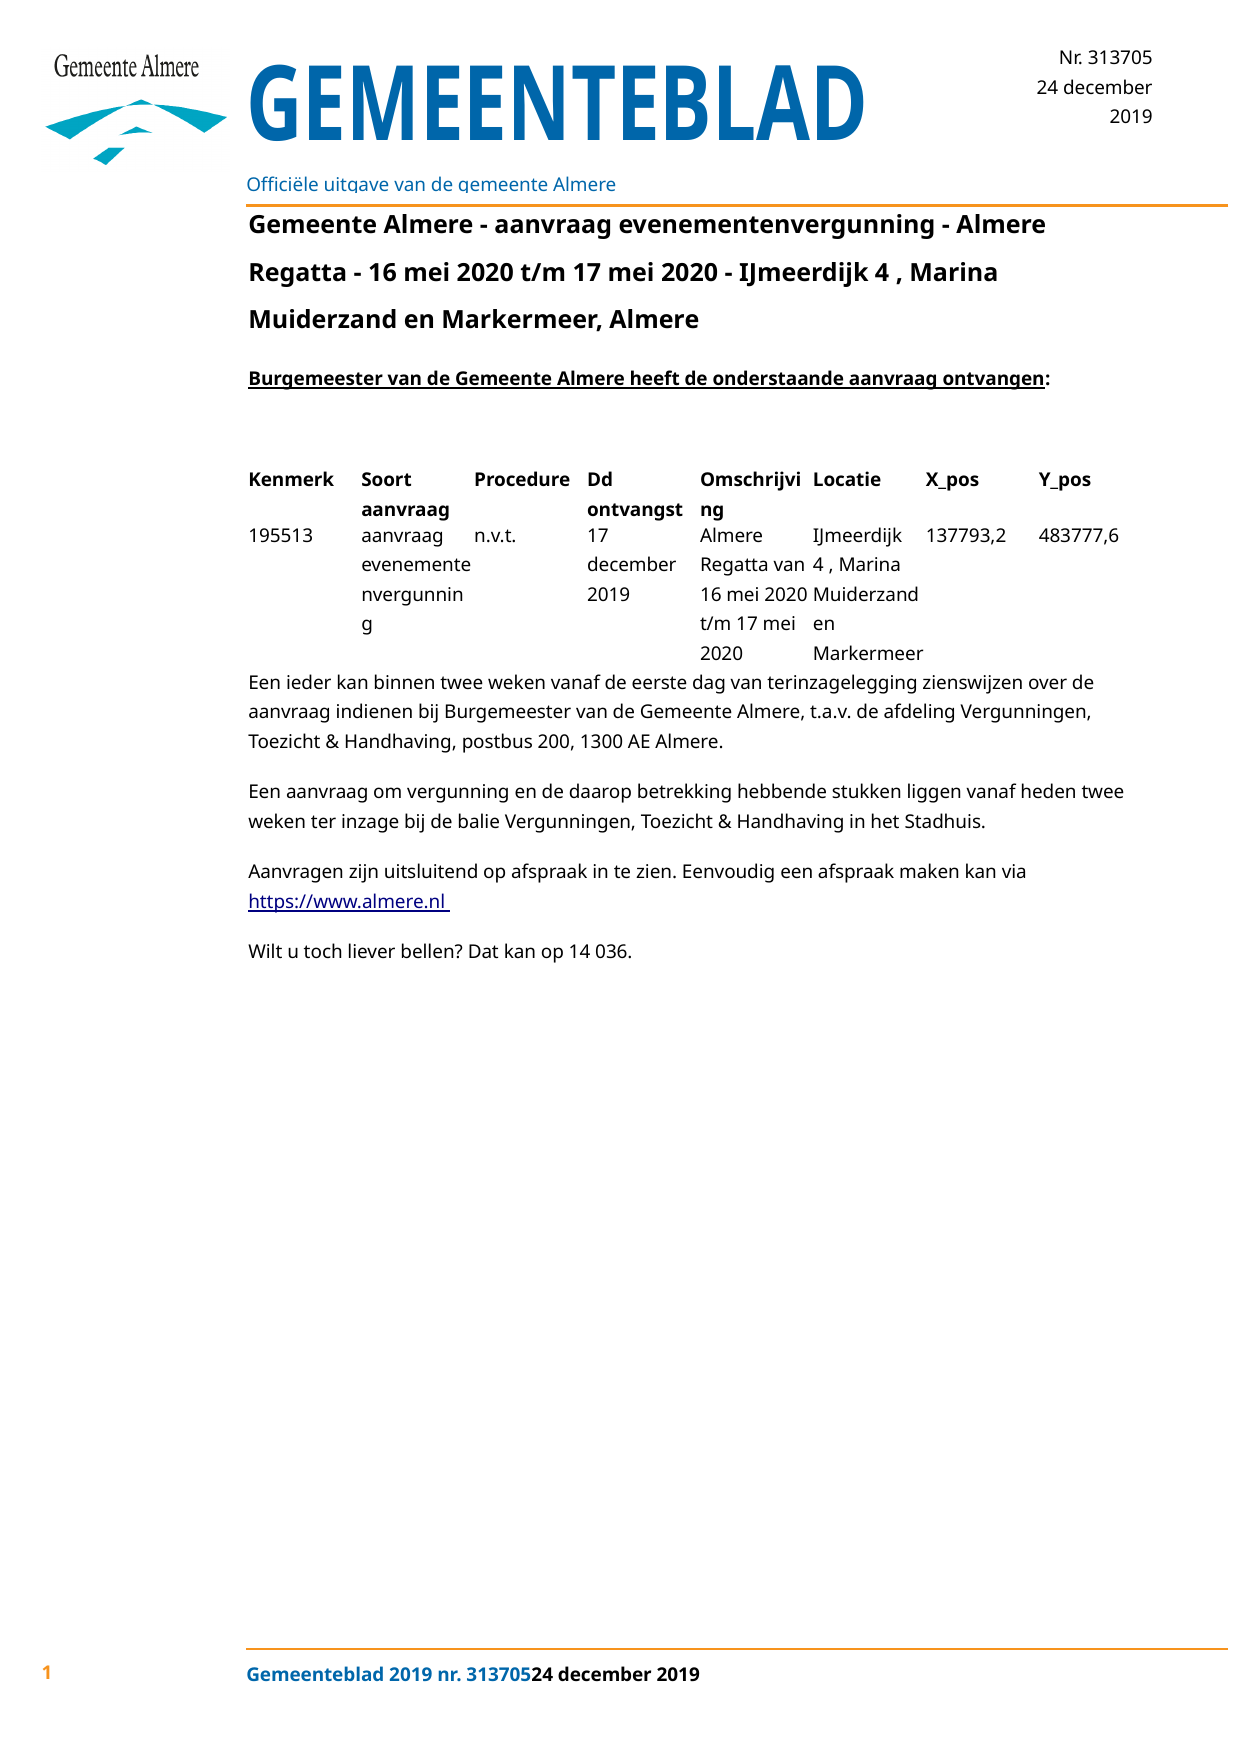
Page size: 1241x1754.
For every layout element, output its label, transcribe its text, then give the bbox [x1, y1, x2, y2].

text Een ieder kan binnen twee weken vanaf de eerste dag van terinzagelegging zienswijzen over de aanvraag indienen bij Burgemeester van de Gemeente Almere, t.a.v. de afdeling Vergunningen, Toezicht & Handhaving, postbus 200, 1300 AE Almere. [248, 669, 1152, 754]
text Wilt u toch liever bellen? Dat kan op 14 036. [248, 939, 1152, 964]
table_header Dd ontvangst [587, 466, 700, 522]
table_header Omschrijving [700, 466, 813, 522]
table_header Kenmerk [248, 466, 361, 522]
table_cell 137793,2 [926, 522, 1038, 666]
table_header Locatie [813, 466, 926, 522]
table_header Y_pos [1039, 466, 1152, 522]
table_cell 17 december 2019 [587, 522, 700, 666]
table_cell n.v.t. [474, 522, 587, 666]
table_cell aanvraag evenementenvergunning [361, 522, 474, 666]
picture [41, 47, 231, 172]
text Een aanvraag om vergunning en de daarop betrekking hebbende stukken liggen vanaf heden twee weken ter inzage bij de balie Vergunningen, Toezicht & Handhaving in het Stadhuis. [248, 779, 1152, 834]
table_cell IJmeerdijk 4 , Marina Muiderzand en Markermeer [813, 522, 926, 666]
table_cell Almere Regatta van 16 mei 2020 t/m 17 mei 2020 [700, 522, 813, 666]
table_header Soort aanvraag [361, 466, 474, 522]
text Burgemeester van de Gemeente Almere heeft de onderstaande aanvraag ontvangen: [248, 366, 1152, 391]
text Gemeente Almere - aanvraag evenementenvergunning - Almere Regatta - 16 mei 2020 t/m 17 mei 2020 - IJmeerdijk 4 , Marina Muiderzand en Markermeer, Almere [248, 207, 1152, 336]
table_cell 195513 [248, 522, 361, 666]
table_cell 483777,6 [1039, 522, 1152, 666]
table_header X_pos [926, 466, 1038, 522]
text Aanvragen zijn uitsluitend op afspraak in te zien. Eenvoudig een afspraak maken kan via https://www.almere.nl [248, 859, 1152, 914]
table_header Procedure [474, 466, 587, 522]
